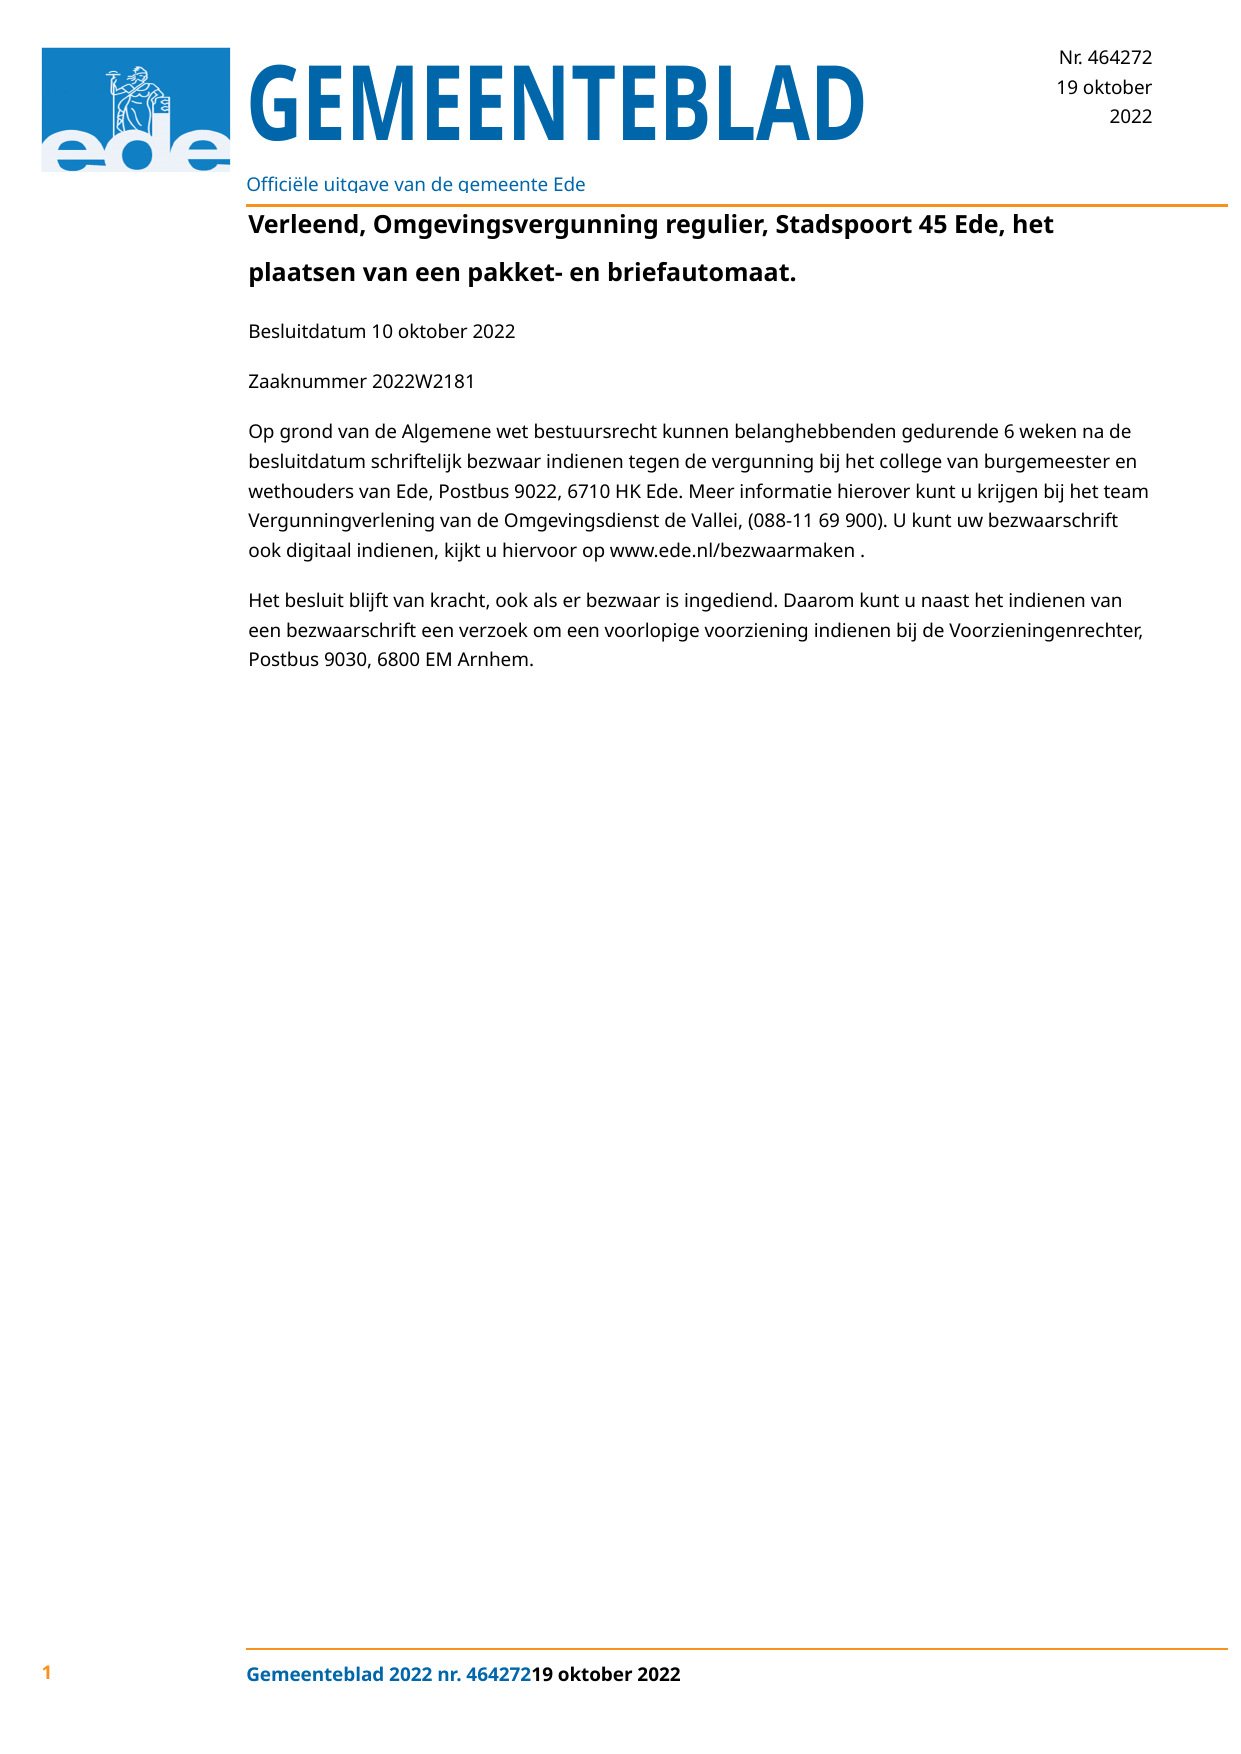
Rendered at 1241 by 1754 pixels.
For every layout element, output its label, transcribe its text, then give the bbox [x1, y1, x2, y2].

text Op grond van de Algemene wet bestuursrecht kunnen belanghebbenden gedurende 6 weken na de besluitdatum schriftelijk bezwaar indienen tegen de vergunning bij het college van burgemeester en wethouders van Ede, Postbus 9022, 6710 HK Ede. Meer informatie hierover kunt u krijgen bij het team Vergunningverlening van de Omgevingsdienst de Vallei, (088-11 69 900). U kunt uw bezwaarschrift ook digitaal indienen, kijkt u hiervoor op www.ede.nl/bezwaarmaken . [248, 419, 1152, 563]
text Verleend, Omgevingsvergunning regulier, Stadspoort 45 Ede, het plaatsen van een pakket- en briefautomaat. [248, 207, 1152, 288]
text Zaaknummer 2022W2181 [248, 368, 1152, 394]
text Het besluit blijft van kracht, ook als er bezwaar is ingediend. Daarom kunt u naast het indienen van een bezwaarschrift een verzoek om een voorlopige voorziening indienen bij de Voorzieningenrechter, Postbus 9030, 6800 EM Arnhem. [248, 587, 1152, 672]
text Besluitdatum 10 oktober 2022 [248, 318, 1152, 344]
picture [41, 47, 231, 172]
